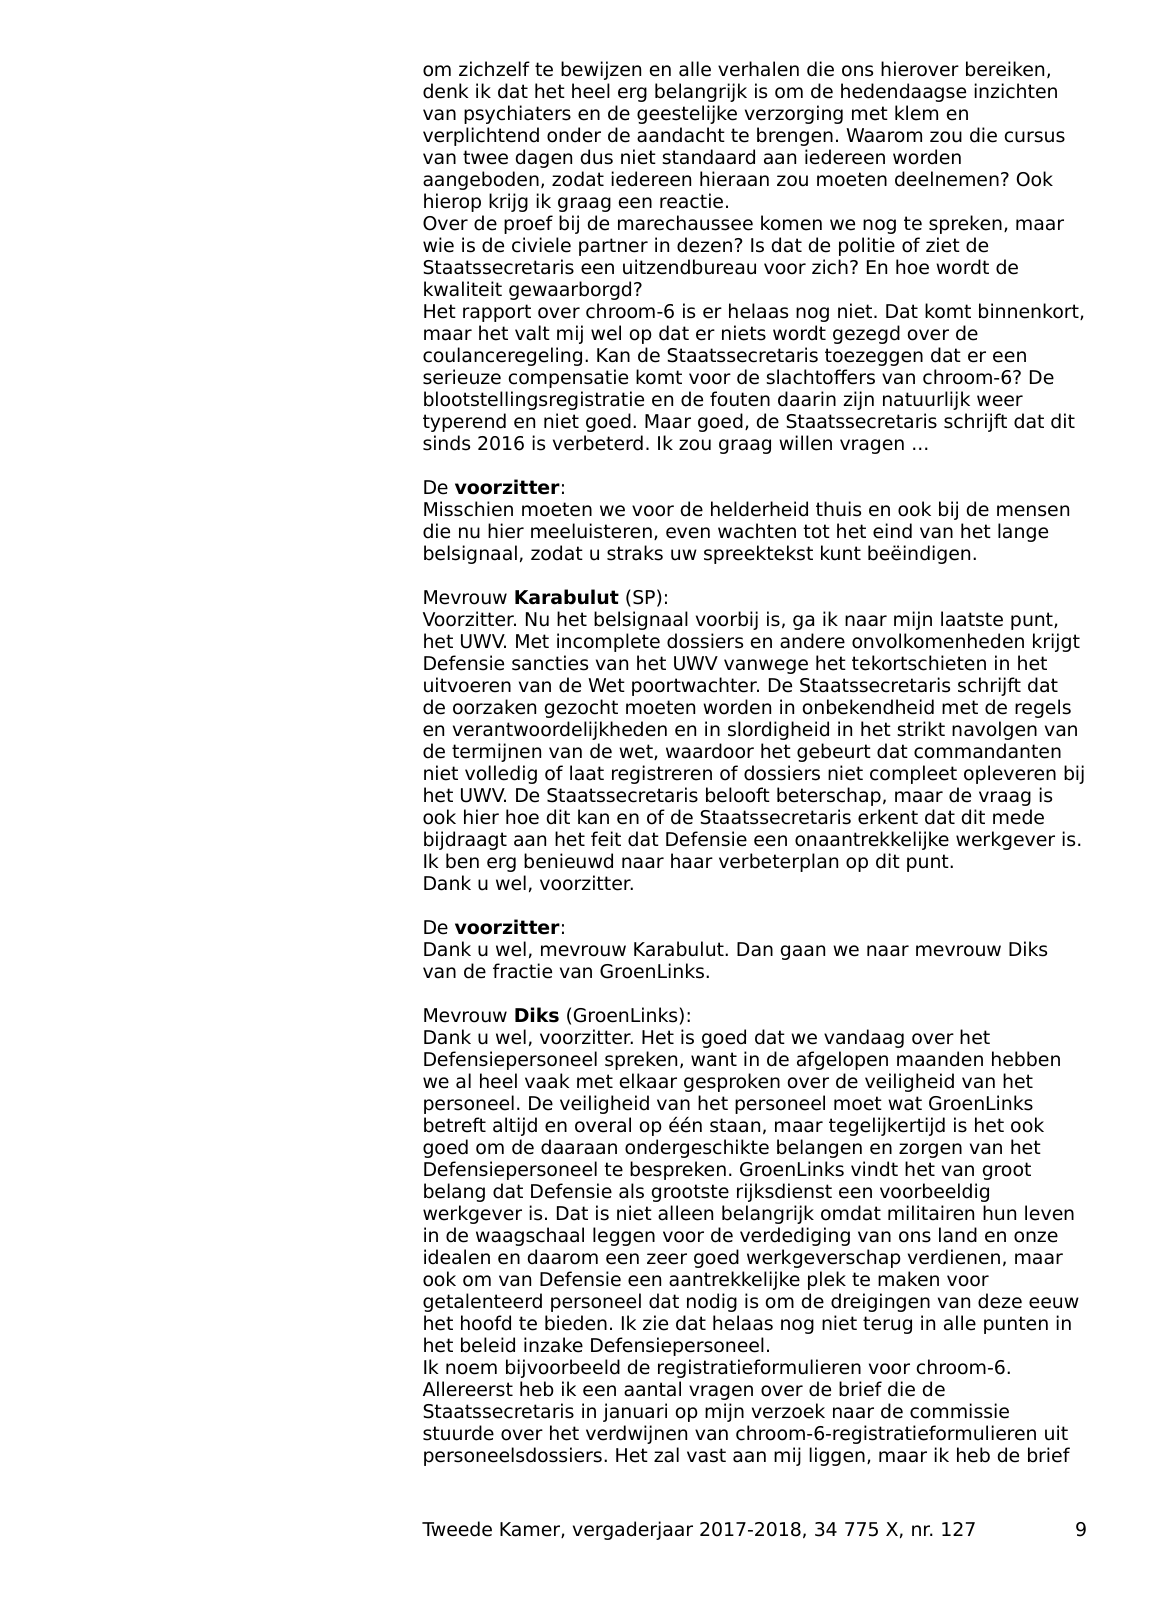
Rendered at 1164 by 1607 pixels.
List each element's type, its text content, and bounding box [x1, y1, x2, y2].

text Ik noem bijvoorbeeld de registratieformulieren voor chroom-6. Allereerst heb ik een aantal vragen over de brief die de Staatssecretaris in januari op mijn verzoek naar de commissie stuurde over het verdwijnen van chroom-6-registratieformulieren uit personeelsdossiers. Het zal vast aan mij liggen, maar ik heb de brief [422, 1357, 1087, 1467]
text Dank u wel, voorzitter. [422, 873, 1087, 895]
text Over de proef bij de marechaussee komen we nog te spreken, maar wie is de civiele partner in dezen? Is dat de politie of ziet de Staatssecretaris een uitzendbureau voor zich? En hoe wordt de kwaliteit gewaarborgd? [422, 213, 1087, 301]
text Dank u wel, mevrouw Karabulut. Dan gaan we naar mevrouw Diks van de fractie van GroenLinks. [422, 939, 1087, 983]
text De voorzitter: [422, 477, 1087, 499]
text Mevrouw Karabulut (SP): [422, 587, 1087, 609]
text Voorzitter. Nu het belsignaal voorbij is, ga ik naar mijn laatste punt, het UWV. Met incomplete dossiers en andere onvolkomenheden krijgt Defensie sancties van het UWV vanwege het tekortschieten in het uitvoeren van de Wet poortwachter. De Staatssecretaris schrijft dat de oorzaken gezocht moeten worden in onbekendheid met de regels en verantwoordelijkheden en in slordigheid in het strikt navolgen van de termijnen van de wet, waardoor het gebeurt dat commandanten niet volledig of laat registreren of dossiers niet compleet opleveren bij het UWV. De Staatssecretaris belooft beterschap, maar de vraag is ook hier hoe dit kan en of de Staatssecretaris erkent dat dit mede bijdraagt aan het feit dat Defensie een onaantrekkelijke werkgever is. Ik ben erg benieuwd naar haar verbeterplan op dit punt. [422, 609, 1087, 873]
text Het rapport over chroom-6 is er helaas nog niet. Dat komt binnenkort, maar het valt mij wel op dat er niets wordt gezegd over de coulanceregeling. Kan de Staatssecretaris toezeggen dat er een serieuze compensatie komt voor de slachtoffers van chroom-6? De blootstellingsregistratie en de fouten daarin zijn natuurlijk weer typerend en niet goed. Maar goed, de Staatssecretaris schrijft dat dit sinds 2016 is verbeterd. Ik zou graag willen vragen ... [422, 301, 1087, 455]
text Mevrouw Diks (GroenLinks): [422, 1005, 1087, 1027]
text om zichzelf te bewijzen en alle verhalen die ons hierover bereiken, denk ik dat het heel erg belangrijk is om de hedendaagse inzichten van psychiaters en de geestelijke verzorging met klem en verplichtend onder de aandacht te brengen. Waarom zou die cursus van twee dagen dus niet standaard aan iedereen worden aangeboden, zodat iedereen hieraan zou moeten deelnemen? Ook hierop krijg ik graag een reactie. [422, 59, 1087, 213]
text Misschien moeten we voor de helderheid thuis en ook bij de mensen die nu hier meeluisteren, even wachten tot het eind van het lange belsignaal, zodat u straks uw spreektekst kunt beëindigen. [422, 499, 1087, 565]
text De voorzitter: [422, 917, 1087, 939]
text Dank u wel, voorzitter. Het is goed dat we vandaag over het Defensiepersoneel spreken, want in de afgelopen maanden hebben we al heel vaak met elkaar gesproken over de veiligheid van het personeel. De veiligheid van het personeel moet wat GroenLinks betreft altijd en overal op één staan, maar tegelijkertijd is het ook goed om de daaraan ondergeschikte belangen en zorgen van het Defensiepersoneel te bespreken. GroenLinks vindt het van groot belang dat Defensie als grootste rijksdienst een voorbeeldig werkgever is. Dat is niet alleen belangrijk omdat militairen hun leven in de waagschaal leggen voor de verdediging van ons land en onze idealen en daarom een zeer goed werkgeverschap verdienen, maar ook om van Defensie een aantrekkelijke plek te maken voor getalenteerd personeel dat nodig is om de dreigingen van deze eeuw het hoofd te bieden. Ik zie dat helaas nog niet terug in alle punten in het beleid inzake Defensiepersoneel. [422, 1027, 1087, 1357]
